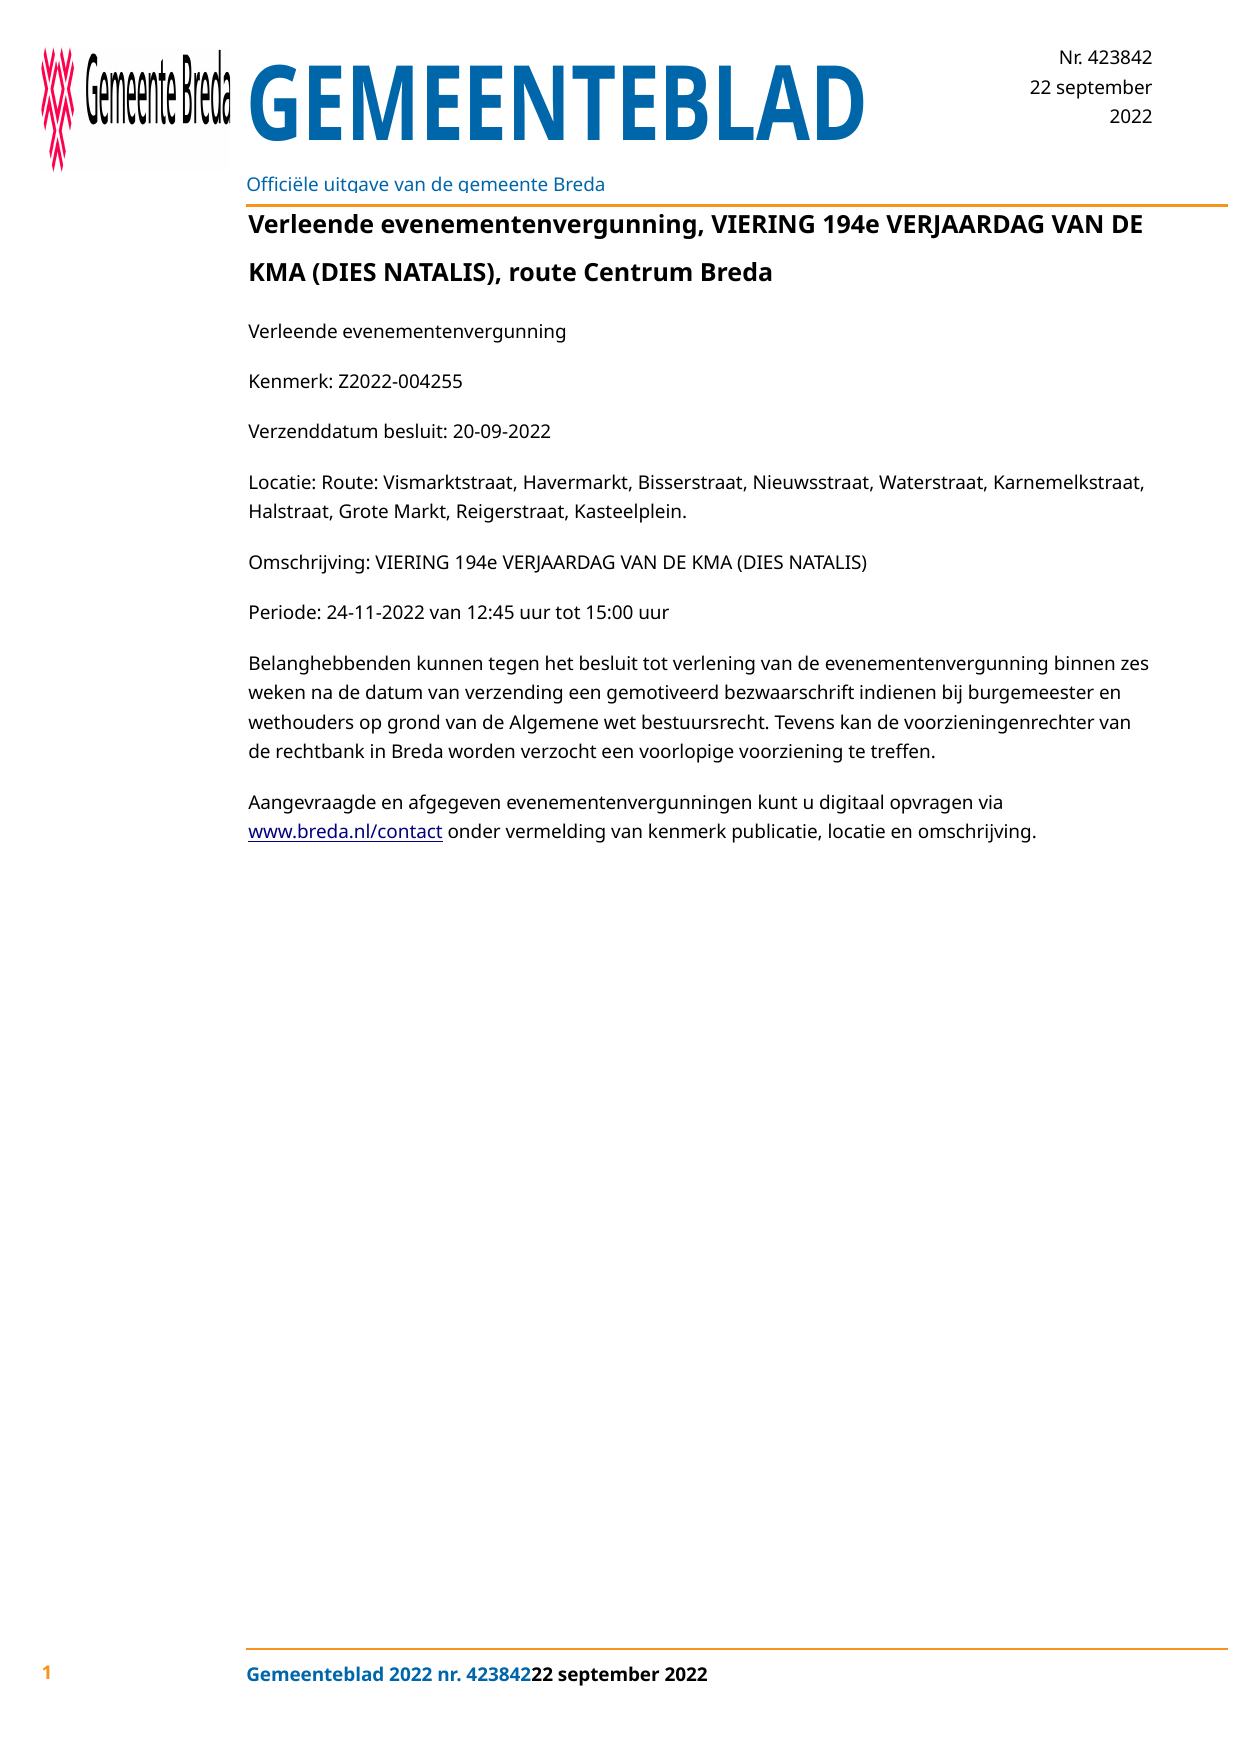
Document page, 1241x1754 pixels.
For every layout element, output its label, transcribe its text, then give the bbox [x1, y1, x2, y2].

text Locatie: Route: Vismarktstraat, Havermarkt, Bisserstraat, Nieuwsstraat, Waterstraat, Karnemelkstraat, Halstraat, Grote Markt, Reigerstraat, Kasteelplein. [248, 469, 1152, 524]
picture [41, 47, 231, 172]
text Verzenddatum besluit: 20-09-2022 [248, 419, 1152, 444]
text Kenmerk: Z2022-004255 [248, 368, 1152, 394]
text Periode: 24-11-2022 van 12:45 uur tot 15:00 uur [248, 599, 1152, 625]
text Verleende evenementenvergunning [248, 318, 1152, 344]
text Belanghebbenden kunnen tegen het besluit tot verlening van de evenementenvergunning binnen zes weken na de datum van verzending een gemotiveerd bezwaarschrift indienen bij burgemeester en wethouders op grond van de Algemene wet bestuursrecht. Tevens kan de voorzieningenrechter van de rechtbank in Breda worden verzocht een voorlopige voorziening te treffen. [248, 650, 1152, 764]
text Omschrijving: VIERING 194e VERJAARDAG VAN DE KMA (DIES NATALIS) [248, 549, 1152, 575]
text Verleende evenementenvergunning, VIERING 194e VERJAARDAG VAN DE KMA (DIES NATALIS), route Centrum Breda [248, 207, 1152, 288]
text Aangevraagde en afgegeven evenementenvergunningen kunt u digitaal opvragen via www.breda.nl/contact onder vermelding van kenmerk publicatie, locatie en omschrijving. [248, 789, 1152, 844]
